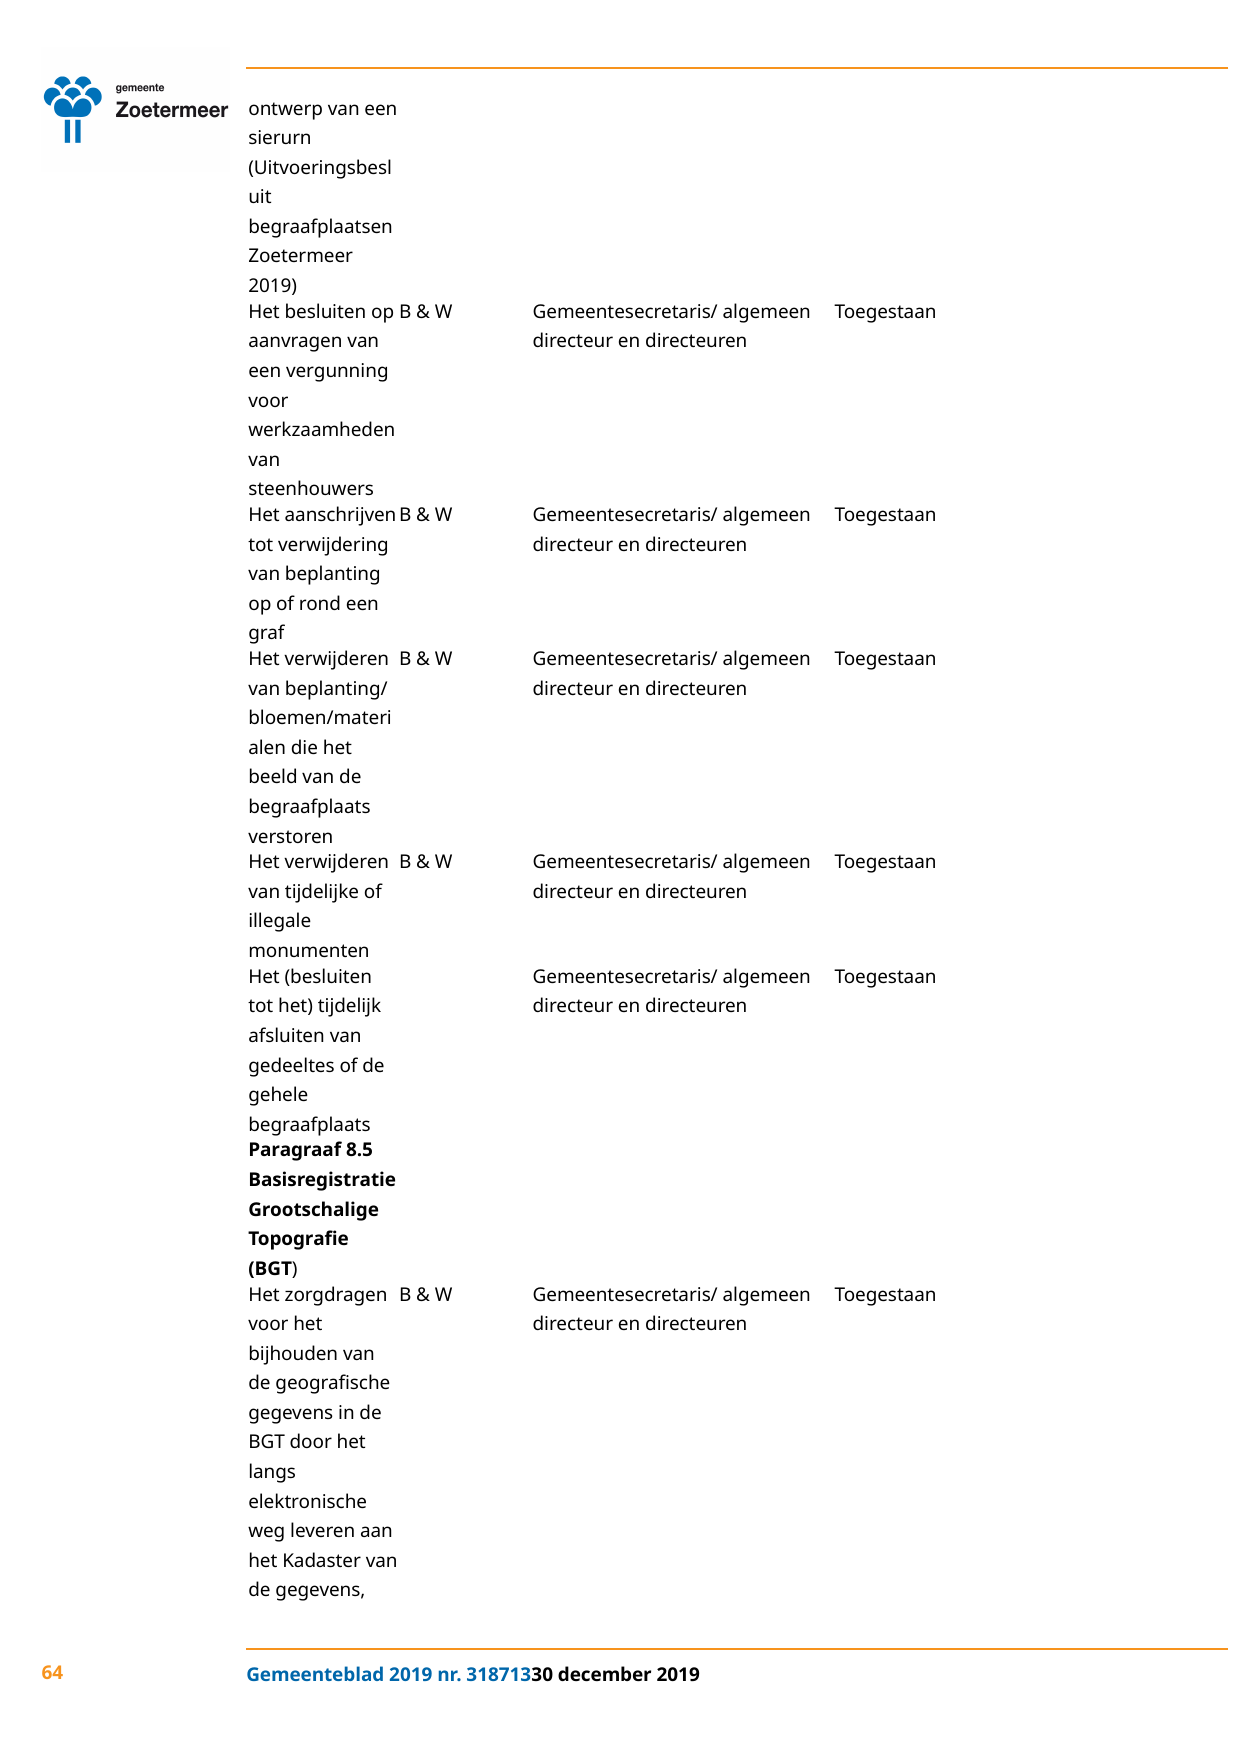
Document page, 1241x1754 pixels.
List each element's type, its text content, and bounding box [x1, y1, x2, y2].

table_cell [533, 95, 834, 298]
table_cell Het besluiten op aanvragen van een vergunning voor werkzaamheden van steenhouwers [248, 298, 399, 501]
table_cell Toegestaan [834, 501, 1094, 645]
table_cell Het aanschrijven tot verwijdering van beplanting op of rond een graf [248, 501, 399, 645]
table_cell Gemeentesecretaris/ algemeen directeur en directeuren [533, 298, 834, 501]
table_cell Het (besluiten tot het) tijdelijk afsluiten van gedeeltes of de gehele begraafplaats [248, 963, 399, 1137]
table_cell B & W [399, 849, 532, 963]
table_cell B & W [399, 645, 532, 848]
table_cell Het verwijderen van beplanting/ bloemen/materialen die het beeld van de begraafplaats verstoren [248, 645, 399, 848]
table_cell B & W [399, 1281, 532, 1602]
table_cell Gemeentesecretaris/ algemeen directeur en directeuren [533, 1281, 834, 1602]
table_cell ontwerp van een sierurn (Uitvoeringsbesluit begraafplaatsen Zoetermeer 2019) [248, 95, 399, 298]
table_cell Toegestaan [834, 645, 1094, 848]
picture [41, 47, 231, 172]
table_cell Paragraaf 8.5 Basisregistratie Grootschalige Topografie (BGT) [248, 1137, 399, 1281]
table_cell Het zorgdragen voor het bijhouden van de geografische gegevens in de BGT door het langs elektronische weg leveren aan het Kadaster van de gegevens, [248, 1281, 399, 1602]
table_cell [834, 1137, 1094, 1281]
table_cell Het verwijderen van tijdelijke of illegale monumenten [248, 849, 399, 963]
table_cell Toegestaan [834, 849, 1094, 963]
table_cell [399, 95, 532, 298]
table_cell [399, 1137, 532, 1281]
table_cell Gemeentesecretaris/ algemeen directeur en directeuren [533, 963, 834, 1137]
table_cell Gemeentesecretaris/ algemeen directeur en directeuren [533, 849, 834, 963]
table_cell Toegestaan [834, 298, 1094, 501]
table_cell Gemeentesecretaris/ algemeen directeur en directeuren [533, 645, 834, 848]
table_cell Toegestaan [834, 1281, 1094, 1602]
table_cell Toegestaan [834, 963, 1094, 1137]
table_cell [533, 1137, 834, 1281]
table_cell Gemeentesecretaris/ algemeen directeur en directeuren [533, 501, 834, 645]
table_cell B & W [399, 298, 532, 501]
table_cell B & W [399, 501, 532, 645]
table_cell [399, 963, 532, 1137]
table_cell [834, 95, 1094, 298]
